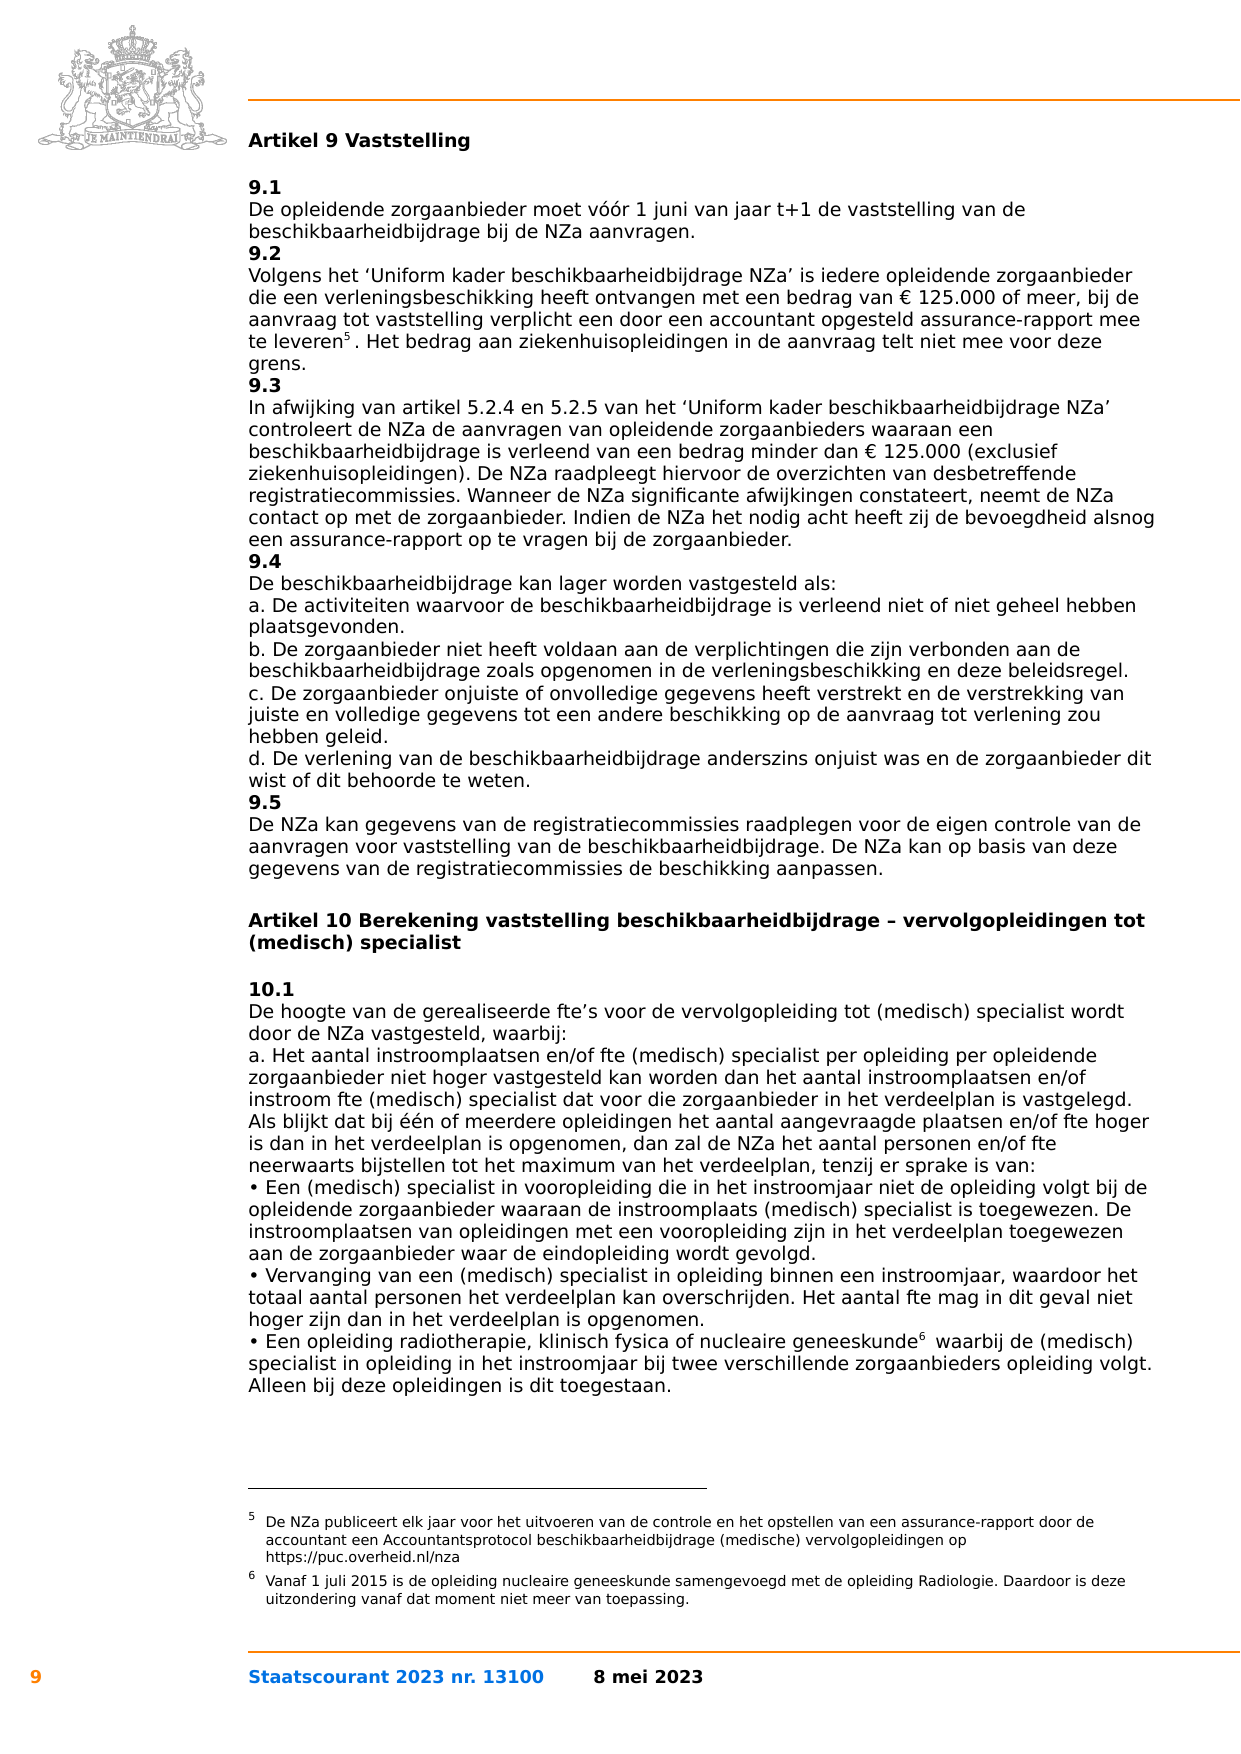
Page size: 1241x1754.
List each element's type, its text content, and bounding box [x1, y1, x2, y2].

subtitle Artikel 9 Vaststelling [248, 130, 1163, 152]
text a. De activiteiten waarvoor de beschikbaarheidbijdrage is verleend niet of niet geheel hebben plaatsgevonden. [248, 594, 1163, 638]
text c. De zorgaanbieder onjuiste of onvolledige gegevens heeft verstrekt en de verstrekking van juiste en volledige gegevens tot een andere beschikking op de aanvraag tot verlening zou hebben geleid. [248, 682, 1163, 748]
text • Een opleiding radiotherapie, klinisch fysica of nucleaire geneeskunde waarbij de (medisch) specialist in opleiding in het instroomjaar bij twee verschillende zorgaanbieders opleiding volgt. Alleen bij deze opleidingen is dit toegestaan. [248, 1331, 1163, 1397]
text 9.2 [248, 243, 1163, 265]
text De hoogte van de gerealiseerde fte’s voor de vervolgopleiding tot (medisch) specialist wordt door de NZa vastgesteld, waarbij: [248, 1001, 1163, 1045]
text Vanaf 1 juli 2015 is de opleiding nucleaire geneeskunde samengevoegd met de opleiding Radiologie. Daardoor is deze uitzondering vanaf dat moment niet meer van toepassing. [248, 1569, 1163, 1608]
text 9.3 [248, 375, 1163, 397]
text 10.1 [248, 979, 1163, 1001]
text De NZa publiceert elk jaar voor het uitvoeren van de controle en het opstellen van een assurance-rapport door de accountant een Accountantsprotocol beschikbaarheidbijdrage (medische) vervolgopleidingen op https://puc.overheid.nl/nza [248, 1510, 1163, 1566]
text De opleidende zorgaanbieder moet vóór 1 juni van jaar t+1 de vaststelling van de beschikbaarheidbijdrage bij de NZa aanvragen. [248, 199, 1163, 243]
text 9.5 [248, 792, 1163, 814]
text d. De verlening van de beschikbaarheidbijdrage anderszins onjuist was en de zorgaanbieder dit wist of dit behoorde te weten. [248, 748, 1163, 792]
text • Vervanging van een (medisch) specialist in opleiding binnen een instroomjaar, waardoor het totaal aantal personen het verdeelplan kan overschrijden. Het aantal fte mag in dit geval niet hoger zijn dan in het verdeelplan is opgenomen. [248, 1265, 1163, 1331]
picture [38, 25, 227, 150]
text • Een (medisch) specialist in vooropleiding die in het instroomjaar niet de opleiding volgt bij de opleidende zorgaanbieder waaraan de instroomplaats (medisch) specialist is toegewezen. De instroomplaatsen van opleidingen met een vooropleiding zijn in het verdeelplan toegewezen aan de zorgaanbieder waar de eindopleiding wordt gevolgd. [248, 1177, 1163, 1265]
text 9.1 [248, 177, 1163, 199]
text b. De zorgaanbieder niet heeft voldaan aan de verplichtingen die zijn verbonden aan de beschikbaarheidbijdrage zoals opgenomen in de verleningsbeschikking en deze beleidsregel. [248, 638, 1163, 682]
text In afwijking van artikel 5.2.4 en 5.2.5 van het ‘Uniform kader beschikbaarheidbijdrage NZa’ controleert de NZa de aanvragen van opleidende zorgaanbieders waaraan een beschikbaarheidbijdrage is verleend van een bedrag minder dan € 125.000 (exclusief ziekenhuisopleidingen). De NZa raadpleegt hiervoor de overzichten van desbetreffende registratiecommissies. Wanneer de NZa significante afwijkingen constateert, neemt de NZa contact op met de zorgaanbieder. Indien de NZa het nodig acht heeft zij de bevoegdheid alsnog een assurance-rapport op te vragen bij de zorgaanbieder. [248, 397, 1163, 551]
text 9.4 [248, 551, 1163, 572]
subtitle Artikel 10 Berekening vaststelling beschikbaarheidbijdrage – vervolgopleidingen tot (medisch) specialist [248, 910, 1163, 954]
text De beschikbaarheidbijdrage kan lager worden vastgesteld als: [248, 572, 1163, 594]
text Volgens het ‘Uniform kader beschikbaarheidbijdrage NZa’ is iedere opleidende zorgaanbieder die een verleningsbeschikking heeft ontvangen met een bedrag van € 125.000 of meer, bij de aanvraag tot vaststelling verplicht een door een accountant opgesteld assurance-rapport mee te leveren. Het bedrag aan ziekenhuisopleidingen in de aanvraag telt niet mee voor deze grens. [248, 265, 1163, 375]
text a. Het aantal instroomplaatsen en/of fte (medisch) specialist per opleiding per opleidende zorgaanbieder niet hoger vastgesteld kan worden dan het aantal instroomplaatsen en/of instroom fte (medisch) specialist dat voor die zorgaanbieder in het verdeelplan is vastgelegd. Als blijkt dat bij één of meerdere opleidingen het aantal aangevraagde plaatsen en/of fte hoger is dan in het verdeelplan is opgenomen, dan zal de NZa het aantal personen en/of fte neerwaarts bijstellen tot het maximum van het verdeelplan, tenzij er sprake is van: [248, 1045, 1163, 1177]
text De NZa kan gegevens van de registratiecommissies raadplegen voor de eigen controle van de aanvragen voor vaststelling van de beschikbaarheidbijdrage. De NZa kan op basis van deze gegevens van de registratiecommissies de beschikking aanpassen. [248, 814, 1163, 880]
